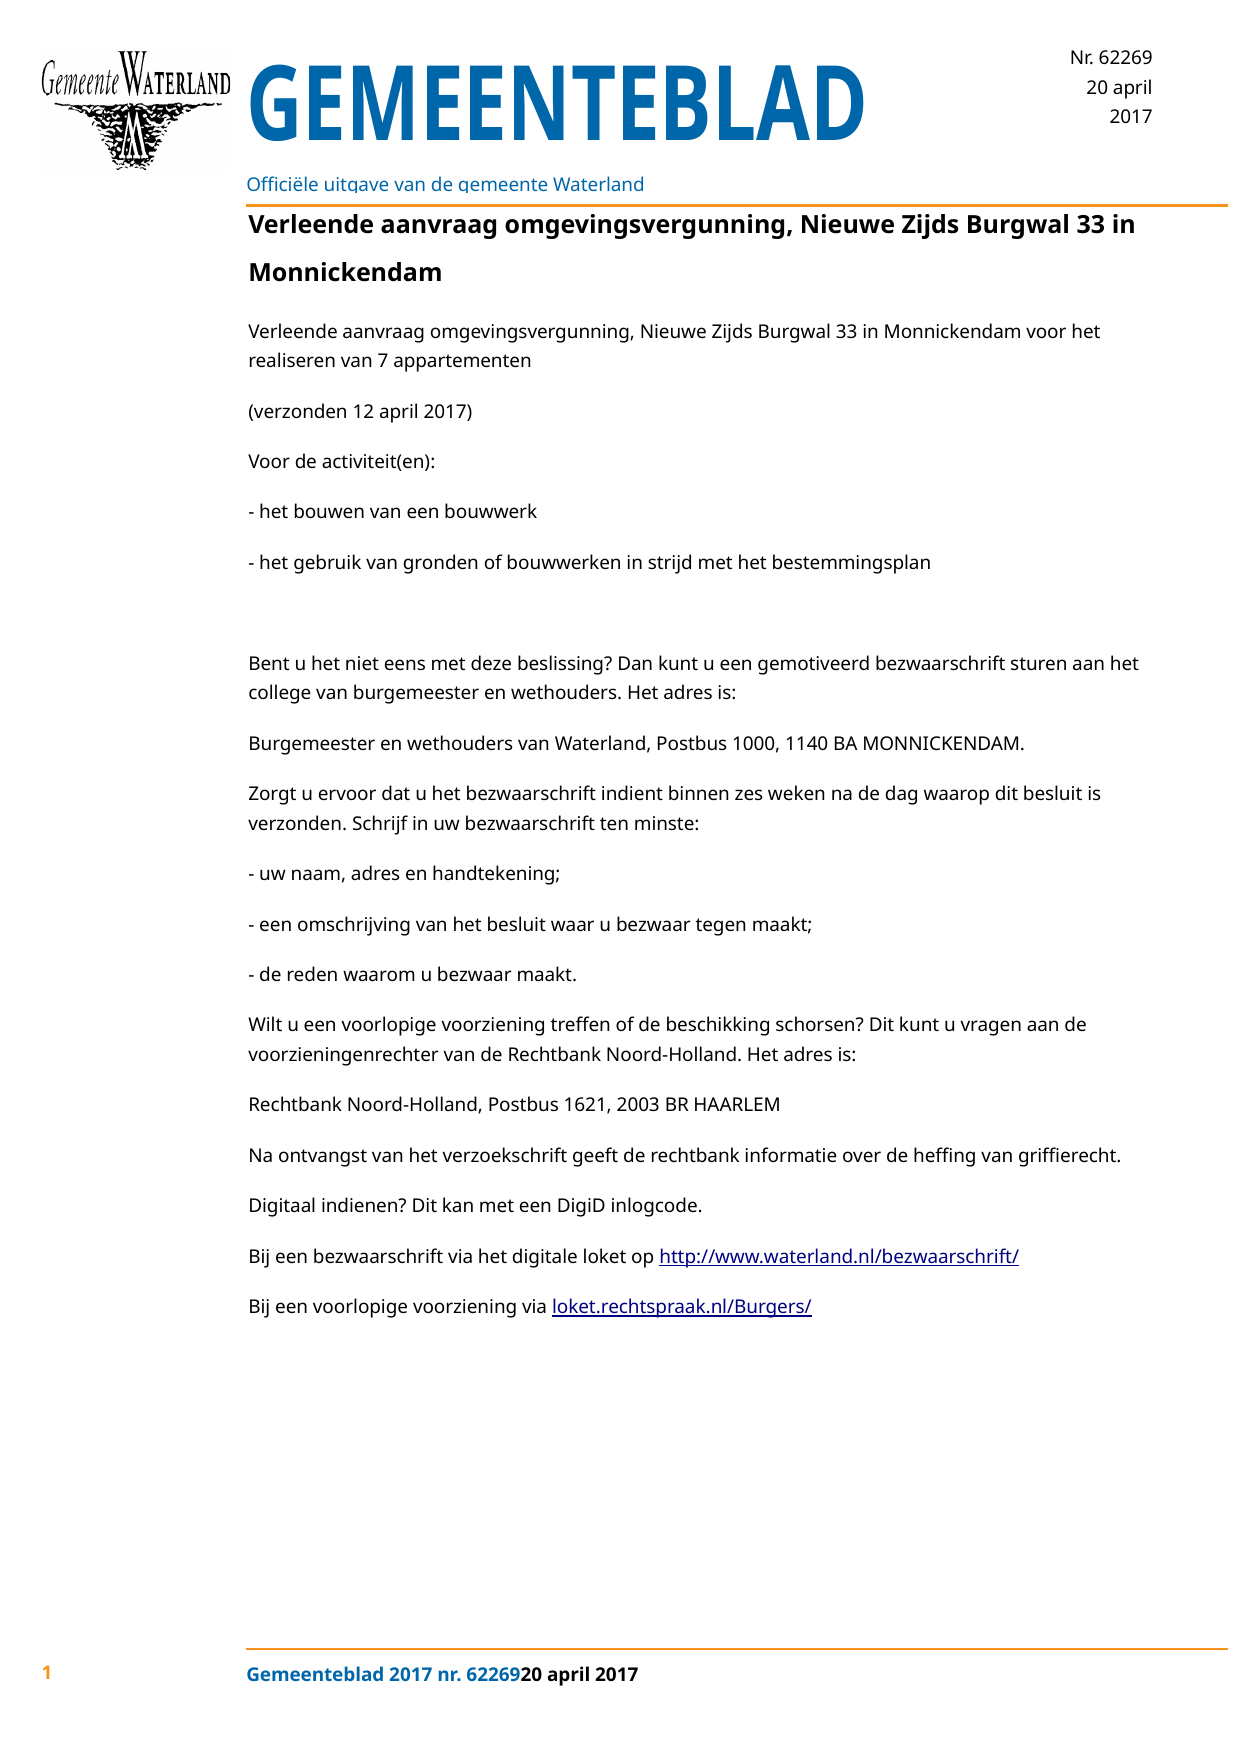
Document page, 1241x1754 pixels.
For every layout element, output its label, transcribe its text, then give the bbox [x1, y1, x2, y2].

picture [41, 47, 231, 172]
text - het bouwen van een bouwwerk [248, 499, 1152, 524]
text - uw naam, adres en handtekening; [248, 860, 1152, 886]
text Burgemeester en wethouders van Waterland, Postbus 1000, 1140 BA MONNICKENDAM. [248, 730, 1152, 756]
text Bent u het niet eens met deze beslissing? Dan kunt u een gemotiveerd bezwaarschrift sturen aan het college van burgemeester en wethouders. Het adres is: [248, 650, 1152, 705]
text Na ontvangst van het verzoekschrift geeft de rechtbank informatie over de heffing van griffierecht. [248, 1142, 1152, 1168]
text Verleende aanvraag omgevingsvergunning, Nieuwe Zijds Burgwal 33 in Monnickendam [248, 207, 1152, 288]
text Wilt u een voorlopige voorziening treffen of de beschikking schorsen? Dit kunt u vragen aan de voorzieningenrechter van de Rechtbank Noord-Holland. Het adres is: [248, 1012, 1152, 1067]
text - de reden waarom u bezwaar maakt. [248, 961, 1152, 987]
text Bij een bezwaarschrift via het digitale loket op http://www.waterland.nl/bezwaarschrift/ [248, 1243, 1152, 1269]
text (verzonden 12 april 2017) [248, 398, 1152, 424]
text Verleende aanvraag omgevingsvergunning, Nieuwe Zijds Burgwal 33 in Monnickendam voor het realiseren van 7 appartementen [248, 318, 1152, 373]
text Voor de activiteit(en): [248, 448, 1152, 474]
text Bij een voorlopige voorziening via loket.rechtspraak.nl/Burgers/ [248, 1293, 1152, 1319]
text Rechtbank Noord-Holland, Postbus 1621, 2003 BR HAARLEM [248, 1092, 1152, 1117]
text - het gebruik van gronden of bouwwerken in strijd met het bestemmingsplan [248, 549, 1152, 575]
text Digitaal indienen? Dit kan met een DigiD inlogcode. [248, 1192, 1152, 1218]
text - een omschrijving van het besluit waar u bezwaar tegen maakt; [248, 911, 1152, 937]
text Zorgt u ervoor dat u het bezwaarschrift indient binnen zes weken na de dag waarop dit besluit is verzonden. Schrijf in uw bezwaarschrift ten minste: [248, 780, 1152, 836]
